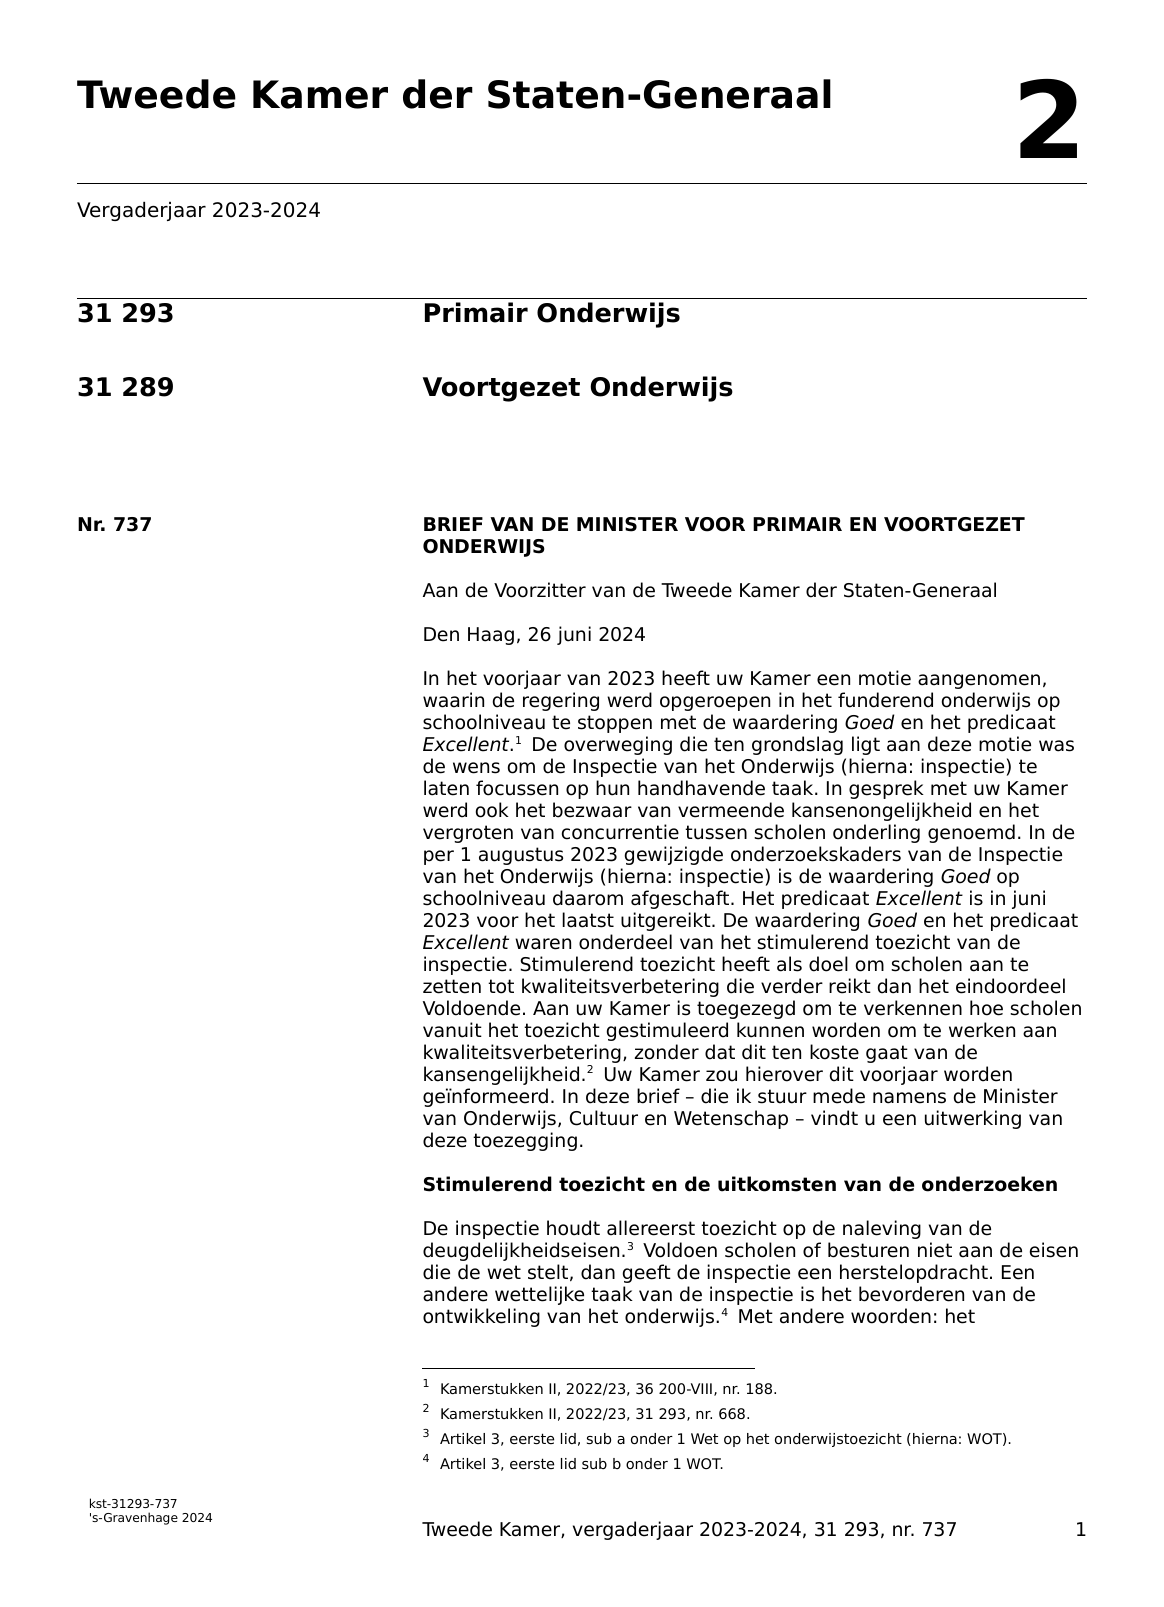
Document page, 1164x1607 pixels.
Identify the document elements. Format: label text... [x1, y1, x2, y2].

text Aan de Voorzitter van de Tweede Kamer der Staten-Generaal [422, 580, 1087, 602]
text Kamerstukken II, 2022/23, 36 200-VIII, nr. 188. [422, 1377, 1087, 1399]
subtitle 31 289 Voortgezet Onderwijs [77, 373, 1087, 403]
table_header 2 [886, 59, 1087, 183]
text Artikel 3, eerste lid, sub a onder 1 Wet op het onderwijstoezicht (hierna: WOT). [422, 1427, 1087, 1449]
text Den Haag, 26 juni 2024 [422, 624, 1087, 646]
subtitle Stimulerend toezicht en de uitkomsten van de onderzoeken [422, 1174, 1087, 1196]
text Kamerstukken II, 2022/23, 31 293, nr. 668. [422, 1402, 1087, 1424]
table_header Tweede Kamer der Staten-Generaal [77, 59, 886, 183]
text 's-Gravenhage 2024 [88, 1511, 323, 1525]
table_cell Vergaderjaar 2023-2024 [77, 184, 1087, 298]
text kst-31293-737 [88, 1497, 323, 1511]
subtitle 31 293 Primair Onderwijs [77, 299, 1087, 329]
text Artikel 3, eerste lid sub b onder 1 WOT. [422, 1452, 1087, 1474]
text In het voorjaar van 2023 heeft uw Kamer een motie aangenomen, waarin de regering werd opgeroepen in het funderend onderwijs op schoolniveau te stoppen met de waardering Goed en het predicaat Excellent. De overweging die ten grondslag ligt aan deze motie was de wens om de Inspectie van het Onderwijs (hierna: inspectie) te laten focussen op hun handhavende taak. In gesprek met uw Kamer werd ook het bezwaar van vermeende kansenongelijkheid en het vergroten van concurrentie tussen scholen onderling genoemd. In de per 1 augustus 2023 gewijzigde onderzoekskaders van de Inspectie van het Onderwijs (hierna: inspectie) is de waardering Goed op schoolniveau daarom afgeschaft. Het predicaat Excellent is in juni 2023 voor het laatst uitgereikt. De waardering Goed en het predicaat Excellent waren onderdeel van het stimulerend toezicht van de inspectie. Stimulerend toezicht heeft als doel om scholen aan te zetten tot kwaliteitsverbetering die verder reikt dan het eindoordeel Voldoende. Aan uw Kamer is toegezegd om te verkennen hoe scholen vanuit het toezicht gestimuleerd kunnen worden om te werken aan kwaliteitsverbetering, zonder dat dit ten koste gaat van de kansengelijkheid. Uw Kamer zou hierover dit voorjaar worden geïnformeerd. In deze brief – die ik stuur mede namens de Minister van Onderwijs, Cultuur en Wetenschap – vindt u een uitwerking van deze toezegging. [422, 668, 1087, 1152]
text De inspectie houdt allereerst toezicht op de naleving van de deugdelijkheidseisen. Voldoen scholen of besturen niet aan de eisen die de wet stelt, dan geeft de inspectie een herstelopdracht. Een andere wettelijke taak van de inspectie is het bevorderen van de ontwikkeling van het onderwijs. Met andere woorden: het [422, 1218, 1087, 1328]
subtitle Nr. 737 BRIEF VAN DE MINISTER VOOR PRIMAIR EN VOORTGEZET ONDERWIJS [77, 514, 1087, 558]
